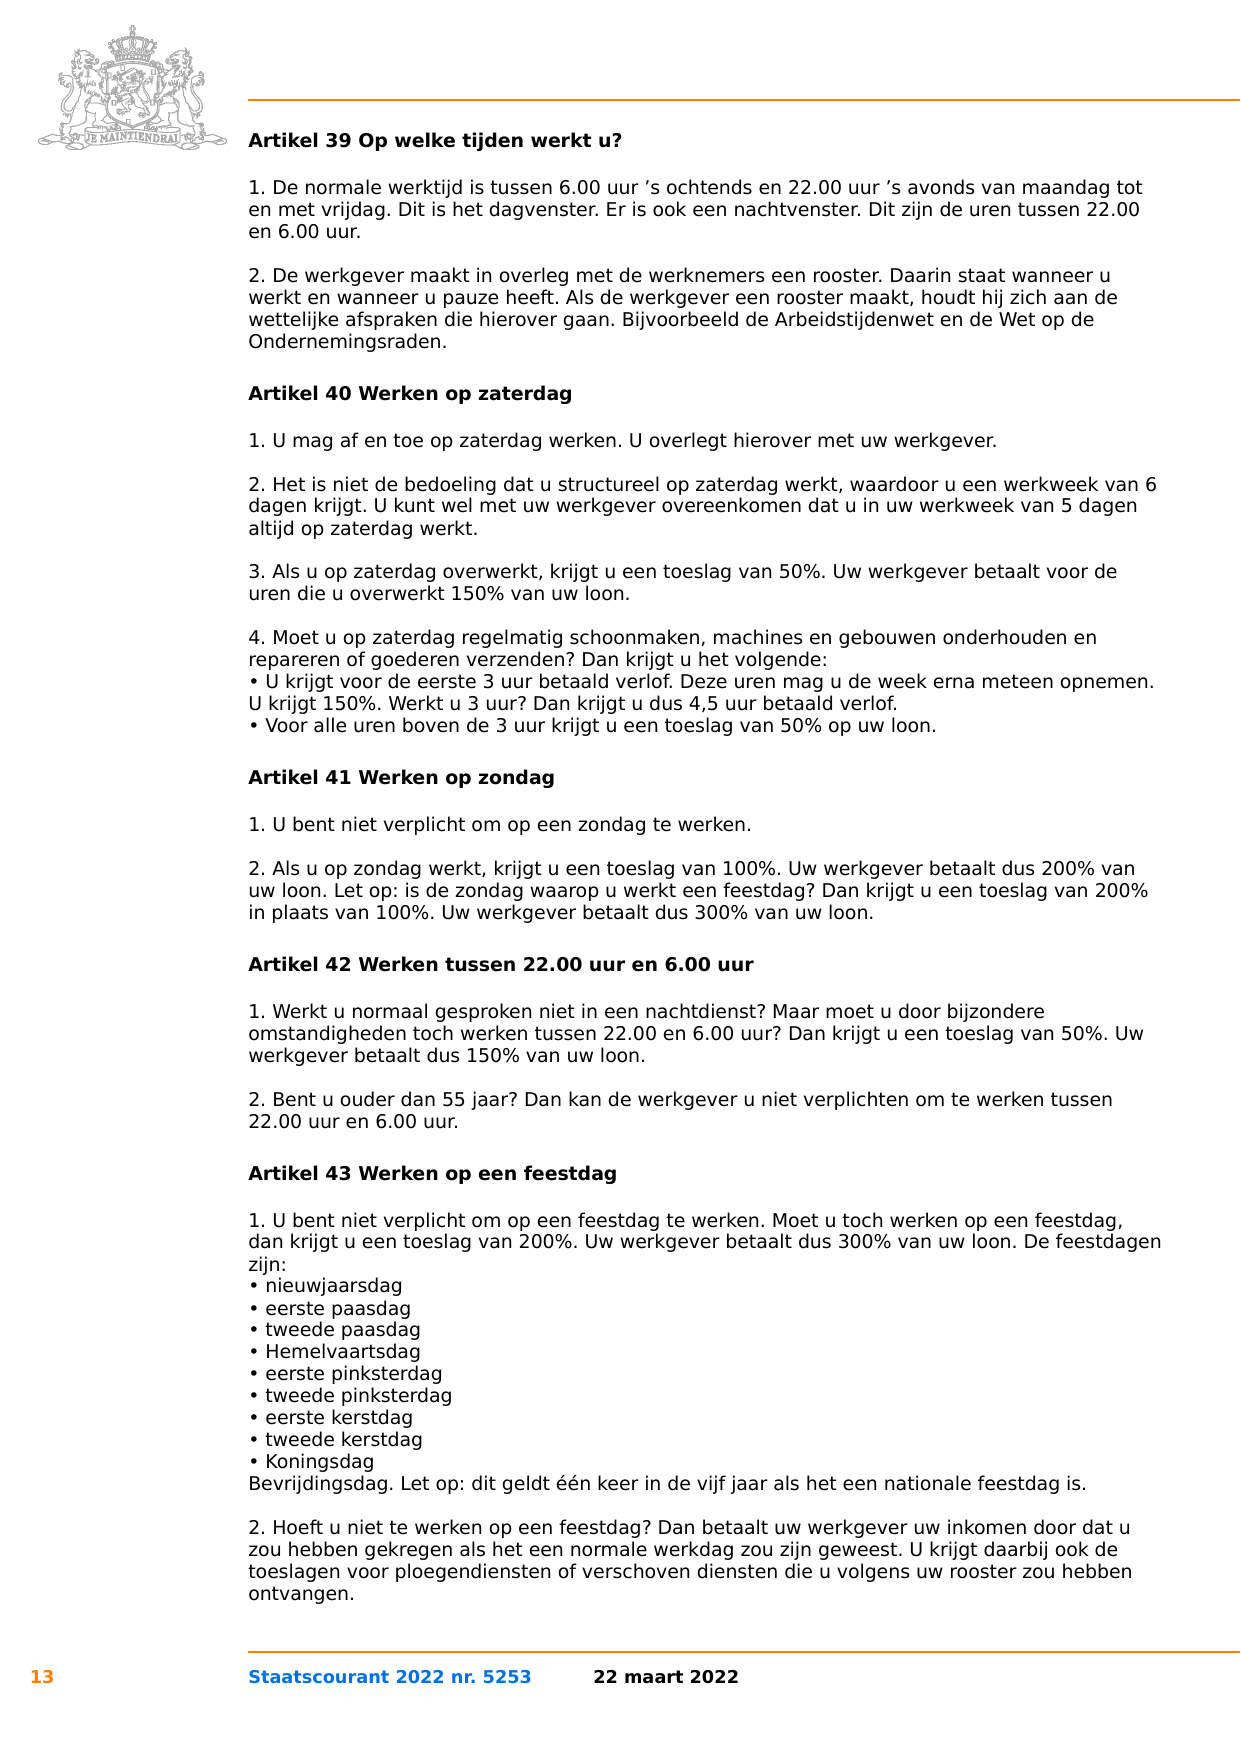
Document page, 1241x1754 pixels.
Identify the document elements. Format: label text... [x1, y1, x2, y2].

text • tweede paasdag [248, 1319, 1163, 1341]
text 1. U mag af en toe op zaterdag werken. U overlegt hierover met uw werkgever. [248, 429, 1163, 452]
text 2. Hoeft u niet te werken op een feestdag? Dan betaalt uw werkgever uw inkomen door dat u zou hebben gekregen als het een normale werkdag zou zijn geweest. U krijgt daarbij ook de toeslagen voor ploegendiensten of verschoven diensten die u volgens uw rooster zou hebben ontvangen. [248, 1517, 1163, 1605]
subtitle Artikel 43 Werken op een feestdag [248, 1162, 1163, 1184]
text 1. U bent niet verplicht om op een zondag te werken. [248, 814, 1163, 836]
text • tweede kerstdag [248, 1429, 1163, 1451]
text • Hemelvaartsdag [248, 1341, 1163, 1363]
text 2. Het is niet de bedoeling dat u structureel op zaterdag werkt, waardoor u een werkweek van 6 dagen krijgt. U kunt wel met uw werkgever overeenkomen dat u in uw werkweek van 5 dagen altijd op zaterdag werkt. [248, 473, 1163, 539]
picture [38, 25, 227, 150]
text • Voor alle uren boven de 3 uur krijgt u een toeslag van 50% op uw loon. [248, 715, 1163, 737]
subtitle Artikel 42 Werken tussen 22.00 uur en 6.00 uur [248, 954, 1163, 976]
text • nieuwjaarsdag [248, 1275, 1163, 1297]
text • eerste kerstdag [248, 1407, 1163, 1429]
text 2. Als u op zondag werkt, krijgt u een toeslag van 100%. Uw werkgever betaalt dus 200% van uw loon. Let op: is de zondag waarop u werkt een feestdag? Dan krijgt u een toeslag van 200% in plaats van 100%. Uw werkgever betaalt dus 300% van uw loon. [248, 858, 1163, 924]
text Bevrijdingsdag. Let op: dit geldt één keer in de vijf jaar als het een nationale feestdag is. [248, 1473, 1163, 1495]
text 1. De normale werktijd is tussen 6.00 uur ’s ochtends en 22.00 uur ’s avonds van maandag tot en met vrijdag. Dit is het dagvenster. Er is ook een nachtvenster. Dit zijn de uren tussen 22.00 en 6.00 uur. [248, 177, 1163, 243]
text 4. Moet u op zaterdag regelmatig schoonmaken, machines en gebouwen onderhouden en repareren of goederen verzenden? Dan krijgt u het volgende: [248, 627, 1163, 671]
text • Koningsdag [248, 1451, 1163, 1473]
text 2. Bent u ouder dan 55 jaar? Dan kan de werkgever u niet verplichten om te werken tussen 22.00 uur en 6.00 uur. [248, 1088, 1163, 1132]
subtitle Artikel 41 Werken op zondag [248, 767, 1163, 789]
text • U krijgt voor de eerste 3 uur betaald verlof. Deze uren mag u de week erna meteen opnemen. U krijgt 150%. Werkt u 3 uur? Dan krijgt u dus 4,5 uur betaald verlof. [248, 671, 1163, 715]
text • tweede pinksterdag [248, 1385, 1163, 1407]
subtitle Artikel 39 Op welke tijden werkt u? [248, 130, 1163, 152]
text 1. Werkt u normaal gesproken niet in een nachtdienst? Maar moet u door bijzondere omstandigheden toch werken tussen 22.00 en 6.00 uur? Dan krijgt u een toeslag van 50%. Uw werkgever betaalt dus 150% van uw loon. [248, 1001, 1163, 1067]
text 1. U bent niet verplicht om op een feestdag te werken. Moet u toch werken op een feestdag, dan krijgt u een toeslag van 200%. Uw werkgever betaalt dus 300% van uw loon. De feestdagen zijn: [248, 1209, 1163, 1275]
text • eerste paasdag [248, 1297, 1163, 1319]
subtitle Artikel 40 Werken op zaterdag [248, 383, 1163, 404]
text 3. Als u op zaterdag overwerkt, krijgt u een toeslag van 50%. Uw werkgever betaalt voor de uren die u overwerkt 150% van uw loon. [248, 561, 1163, 605]
text • eerste pinksterdag [248, 1363, 1163, 1385]
text 2. De werkgever maakt in overleg met de werknemers een rooster. Daarin staat wanneer u werkt en wanneer u pauze heeft. Als de werkgever een rooster maakt, houdt hij zich aan de wettelijke afspraken die hierover gaan. Bijvoorbeeld de Arbeidstijdenwet en de Wet op de Ondernemingsraden. [248, 265, 1163, 353]
